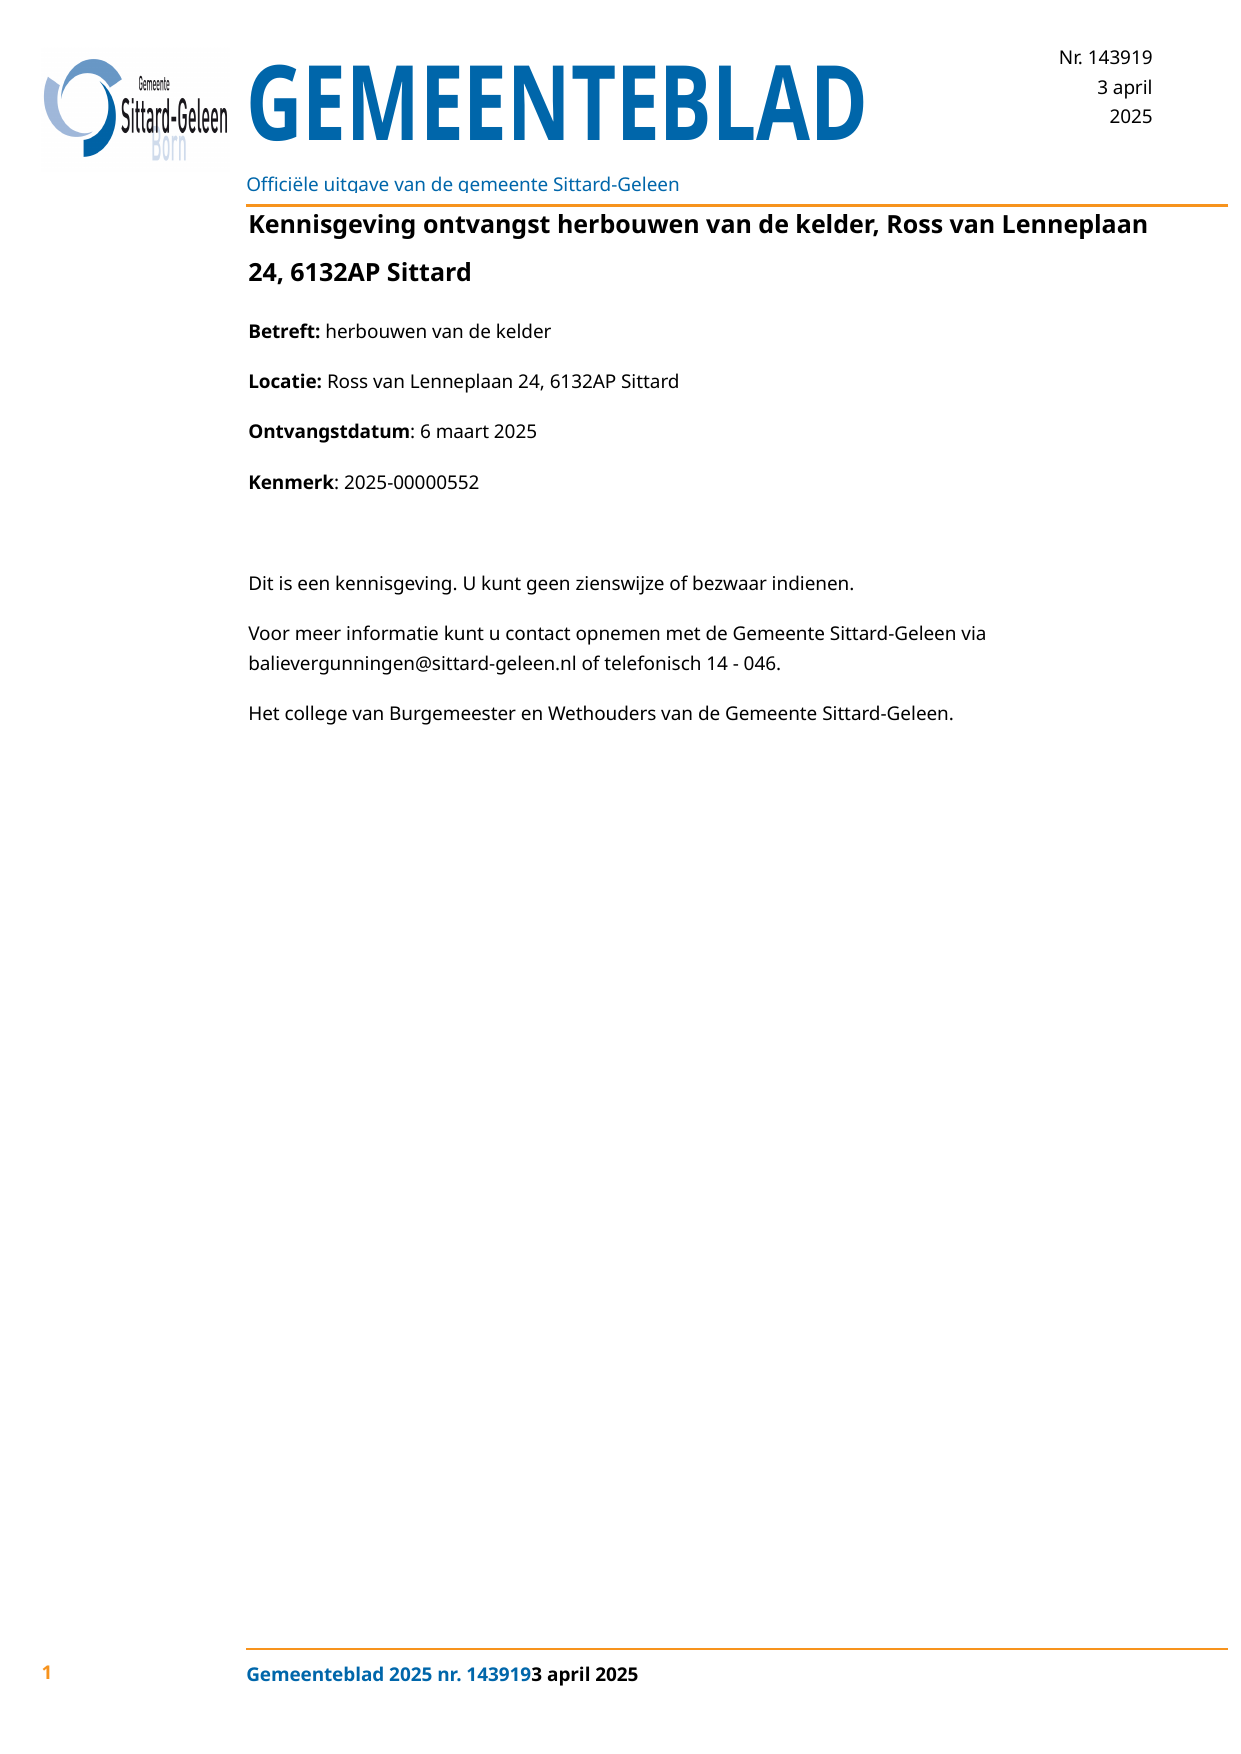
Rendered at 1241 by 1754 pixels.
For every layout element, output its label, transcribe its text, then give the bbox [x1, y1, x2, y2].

picture [41, 47, 231, 172]
text Dit is een kennisgeving. U kunt geen zienswijze of bezwaar indienen. [248, 570, 1152, 596]
text Betreft: herbouwen van de kelder [248, 318, 1152, 344]
text Kennisgeving ontvangst herbouwen van de kelder, Ross van Lenneplaan 24, 6132AP Sittard [248, 207, 1152, 288]
text Ontvangstdatum: 6 maart 2025 [248, 419, 1152, 444]
text Het college van Burgemeester en Wethouders van de Gemeente Sittard-Geleen. [248, 700, 1152, 726]
text Locatie: Ross van Lenneplaan 24, 6132AP Sittard [248, 368, 1152, 394]
text Kenmerk: 2025-00000552 [248, 469, 1152, 495]
text Voor meer informatie kunt u contact opnemen met de Gemeente Sittard-Geleen via balievergunningen@sittard-geleen.nl of telefonisch 14 - 046. [248, 620, 1152, 676]
